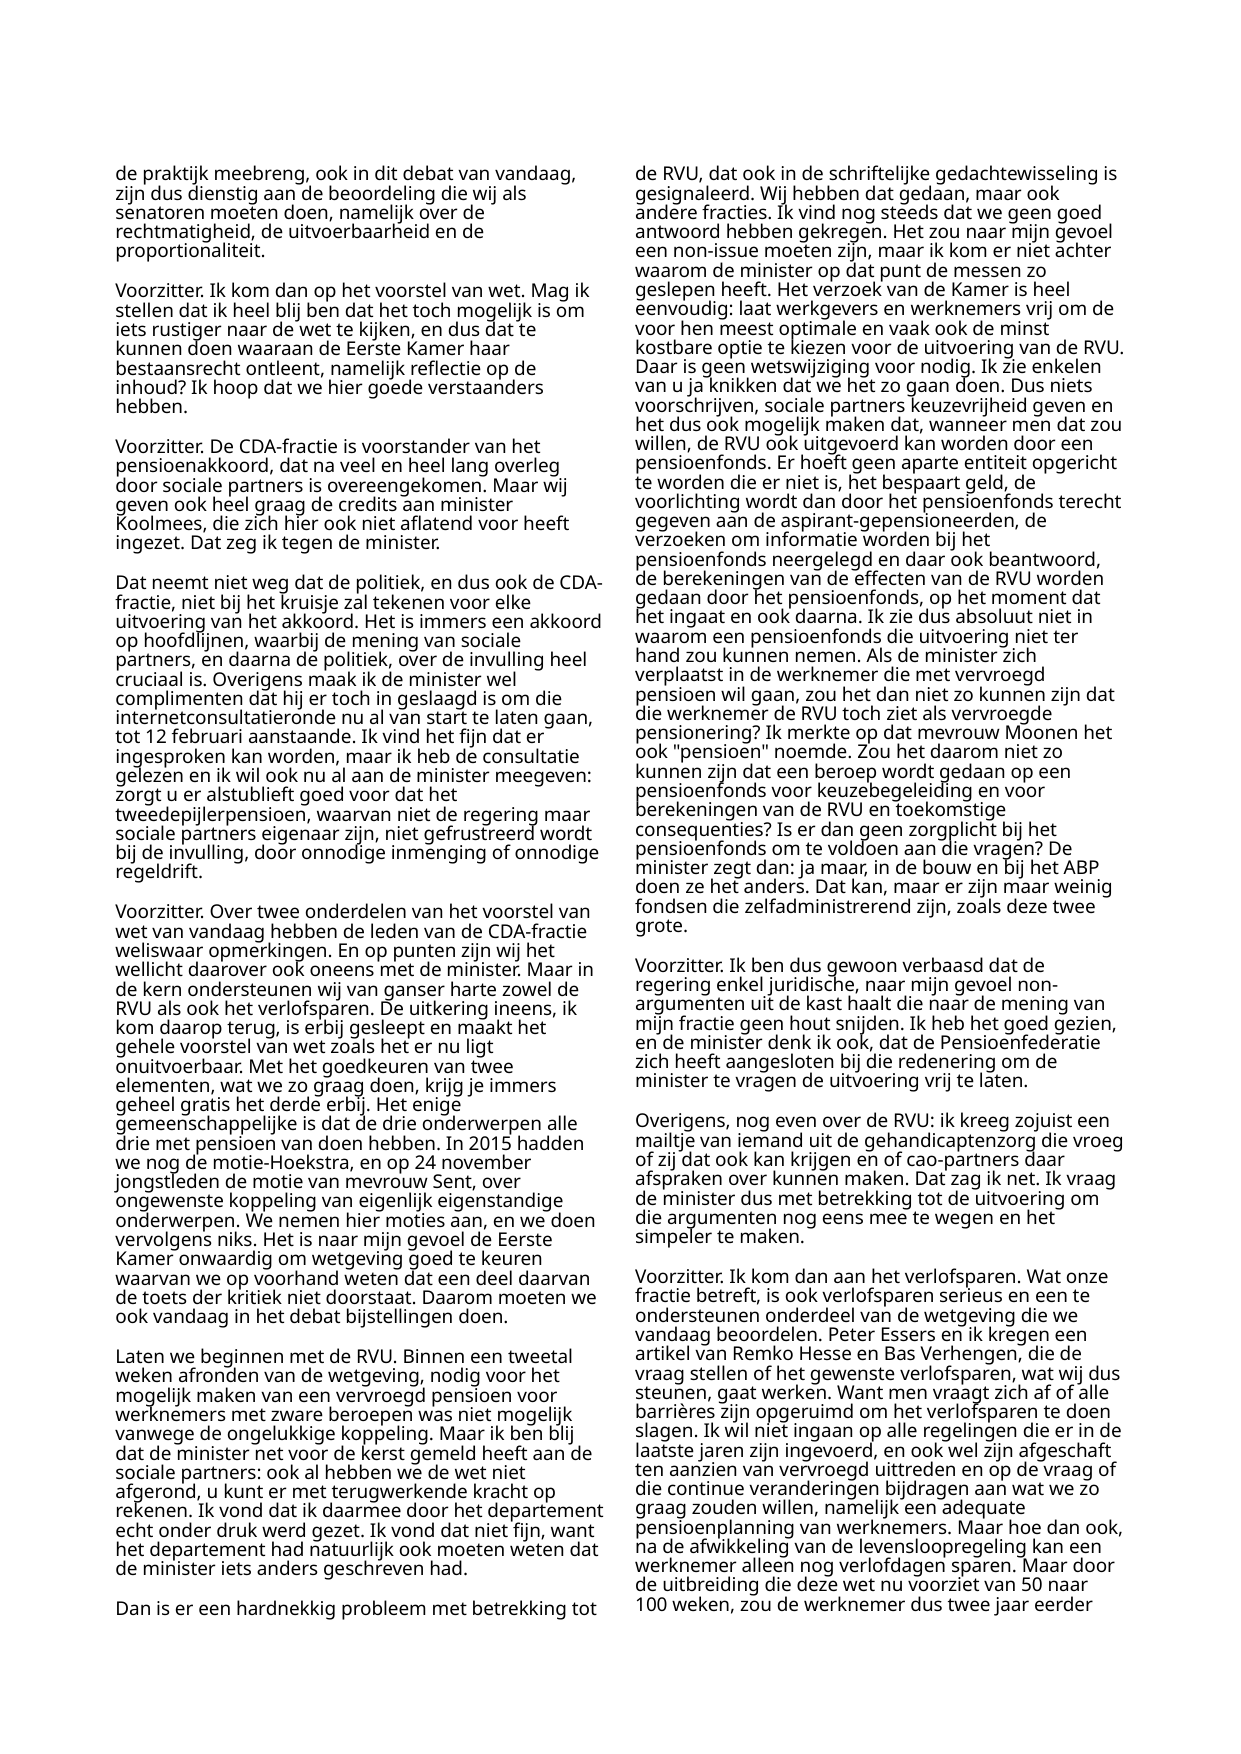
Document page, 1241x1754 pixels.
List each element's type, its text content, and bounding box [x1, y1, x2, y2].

text Dan is er een hardnekkig probleem met betrekking tot [115, 1600, 605, 1619]
text Voorzitter. Ik kom dan op het voorstel van wet. Mag ik stellen dat ik heel blij ben dat het toch mogelijk is om iets rustiger naar de wet te kijken, en dus dat te kunnen doen waaraan de Eerste Kamer haar bestaansrecht ontleent, namelijk reflectie op de inhoud? Ik hoop dat we hier goede verstaanders hebben. [115, 282, 605, 417]
text Voorzitter. Ik kom dan aan het verlofsparen. Wat onze fractie betreft, is ook verlofsparen serieus en een te ondersteunen onderdeel van de wetgeving die we vandaag beoordelen. Peter Essers en ik kregen een artikel van Remko Hesse en Bas Verhengen, die de vraag stellen of het gewenste verlofsparen, wat wij dus steunen, gaat werken. Want men vraagt zich af of alle barrières zijn opgeruimd om het verlofsparen te doen slagen. Ik wil niet ingaan op alle regelingen die er in de laatste jaren zijn ingevoerd, en ook wel zijn afgeschaft ten aanzien van vervroegd uittreden en op de vraag of die continue veranderingen bijdragen aan wat we zo graag zouden willen, namelijk een adequate pensioenplanning van werknemers. Maar hoe dan ook, na de afwikkeling van de levensloopregeling kan een werknemer alleen nog verlofdagen sparen. Maar door de uitbreiding die deze wet nu voorziet van 50 naar 100 weken, zou de werknemer dus twee jaar eerder [635, 1268, 1125, 1615]
text Overigens, nog even over de RVU: ik kreeg zojuist een mailtje van iemand uit de gehandicaptenzorg die vroeg of zij dat ook kan krijgen en of cao-partners daar afspraken over kunnen maken. Dat zag ik net. Ik vraag de minister dus met betrekking tot de uitvoering om die argumenten nog eens mee te wegen en het simpeler te maken. [635, 1112, 1125, 1247]
text Voorzitter. Over twee onderdelen van het voorstel van wet van vandaag hebben de leden van de CDA-fractie weliswaar opmerkingen. En op punten zijn wij het wellicht daarover ook oneens met de minister. Maar in de kern ondersteunen wij van ganser harte zowel de RVU als ook het verlofsparen. De uitkering ineens, ik kom daarop terug, is erbij gesleept en maakt het gehele voorstel van wet zoals het er nu ligt onuitvoerbaar. Met het goedkeuren van twee elementen, wat we zo graag doen, krijg je immers geheel gratis het derde erbij. Het enige gemeenschappelijke is dat de drie onderwerpen alle drie met pensioen van doen hebben. In 2015 hadden we nog de motie-Hoekstra, en op 24 november jongstleden de motie van mevrouw Sent, over ongewenste koppeling van eigenlijk eigenstandige onderwerpen. We nemen hier moties aan, en we doen vervolgens niks. Het is naar mijn gevoel de Eerste Kamer onwaardig om wetgeving goed te keuren waarvan we op voorhand weten dat een deel daarvan de toets der kritiek niet doorstaat. Daarom moeten we ook vandaag in het debat bijstellingen doen. [115, 903, 605, 1327]
text Voorzitter. Ik ben dus gewoon verbaasd dat de regering enkel juridische, naar mijn gevoel non-argumenten uit de kast haalt die naar de mening van mijn fractie geen hout snijden. Ik heb het goed gezien, en de minister denk ik ook, dat de Pensioenfederatie zich heeft aangesloten bij die redenering om de minister te vragen de uitvoering vrij te laten. [635, 957, 1125, 1092]
text Voorzitter. De CDA-fractie is voorstander van het pensioenakkoord, dat na veel en heel lang overleg door sociale partners is overeengekomen. Maar wij geven ook heel graag de credits aan minister Koolmees, die zich hier ook niet aflatend voor heeft ingezet. Dat zeg ik tegen de minister. [115, 438, 605, 554]
text de RVU, dat ook in de schriftelijke gedachtewisseling is gesignaleerd. Wij hebben dat gedaan, maar ook andere fracties. Ik vind nog steeds dat we geen goed antwoord hebben gekregen. Het zou naar mijn gevoel een non-issue moeten zijn, maar ik kom er niet achter waarom de minister op dat punt de messen zo geslepen heeft. Het verzoek van de Kamer is heel eenvoudig: laat werkgevers en werknemers vrij om de voor hen meest optimale en vaak ook de minst kostbare optie te kiezen voor de uitvoering van de RVU. Daar is geen wetswijziging voor nodig. Ik zie enkelen van u ja knikken dat we het zo gaan doen. Dus niets voorschrijven, sociale partners keuzevrijheid geven en het dus ook mogelijk maken dat, wanneer men dat zou willen, de RVU ook uitgevoerd kan worden door een pensioenfonds. Er hoeft geen aparte entiteit opgericht te worden die er niet is, het bespaart geld, de voorlichting wordt dan door het pensioenfonds terecht gegeven aan de aspirant-gepensioneerden, de verzoeken om informatie worden bij het pensioenfonds neergelegd en daar ook beantwoord, de berekeningen van de effecten van de RVU worden gedaan door het pensioenfonds, op het moment dat het ingaat en ook daarna. Ik zie dus absoluut niet in waarom een pensioenfonds die uitvoering niet ter hand zou kunnen nemen. Als de minister zich verplaatst in de werknemer die met vervroegd pensioen wil gaan, zou het dan niet zo kunnen zijn dat die werknemer de RVU toch ziet als vervroegde pensionering? Ik merkte op dat mevrouw Moonen het ook "pensioen" noemde. Zou het daarom niet zo kunnen zijn dat een beroep wordt gedaan op een pensioenfonds voor keuzebegeleiding en voor berekeningen van de RVU en toekomstige consequenties? Is er dan geen zorgplicht bij het pensioenfonds om te voldoen aan die vragen? De minister zegt dan: ja maar, in de bouw en bij het ABP doen ze het anders. Dat kan, maar er zijn maar weinig fondsen die zelfadministrerend zijn, zoals deze twee grote. [635, 165, 1125, 936]
text de praktijk meebreng, ook in dit debat van vandaag, zijn dus dienstig aan de beoordeling die wij als senatoren moeten doen, namelijk over de rechtmatigheid, de uitvoerbaarheid en de proportionaliteit. [115, 165, 605, 262]
text Dat neemt niet weg dat de politiek, en dus ook de CDA-fractie, niet bij het kruisje zal tekenen voor elke uitvoering van het akkoord. Het is immers een akkoord op hoofdlijnen, waarbij de mening van sociale partners, en daarna de politiek, over de invulling heel cruciaal is. Overigens maak ik de minister wel complimenten dat hij er toch in geslaagd is om die internetconsultatieronde nu al van start te laten gaan, tot 12 februari aanstaande. Ik vind het fijn dat er ingesproken kan worden, maar ik heb de consultatie gelezen en ik wil ook nu al aan de minister meegeven: zorgt u er alstublieft goed voor dat het tweedepijlerpensioen, waarvan niet de regering maar sociale partners eigenaar zijn, niet gefrustreerd wordt bij de invulling, door onnodige inmenging of onnodige regeldrift. [115, 574, 605, 883]
text Laten we beginnen met de RVU. Binnen een tweetal weken afronden van de wetgeving, nodig voor het mogelijk maken van een vervroegd pensioen voor werknemers met zware beroepen was niet mogelijk vanwege de ongelukkige koppeling. Maar ik ben blij dat de minister net voor de kerst gemeld heeft aan de sociale partners: ook al hebben we de wet niet afgerond, u kunt er met terugwerkende kracht op rekenen. Ik vond dat ik daarmee door het departement echt onder druk werd gezet. Ik vond dat niet fijn, want het departement had natuurlijk ook moeten weten dat de minister iets anders geschreven had. [115, 1348, 605, 1579]
